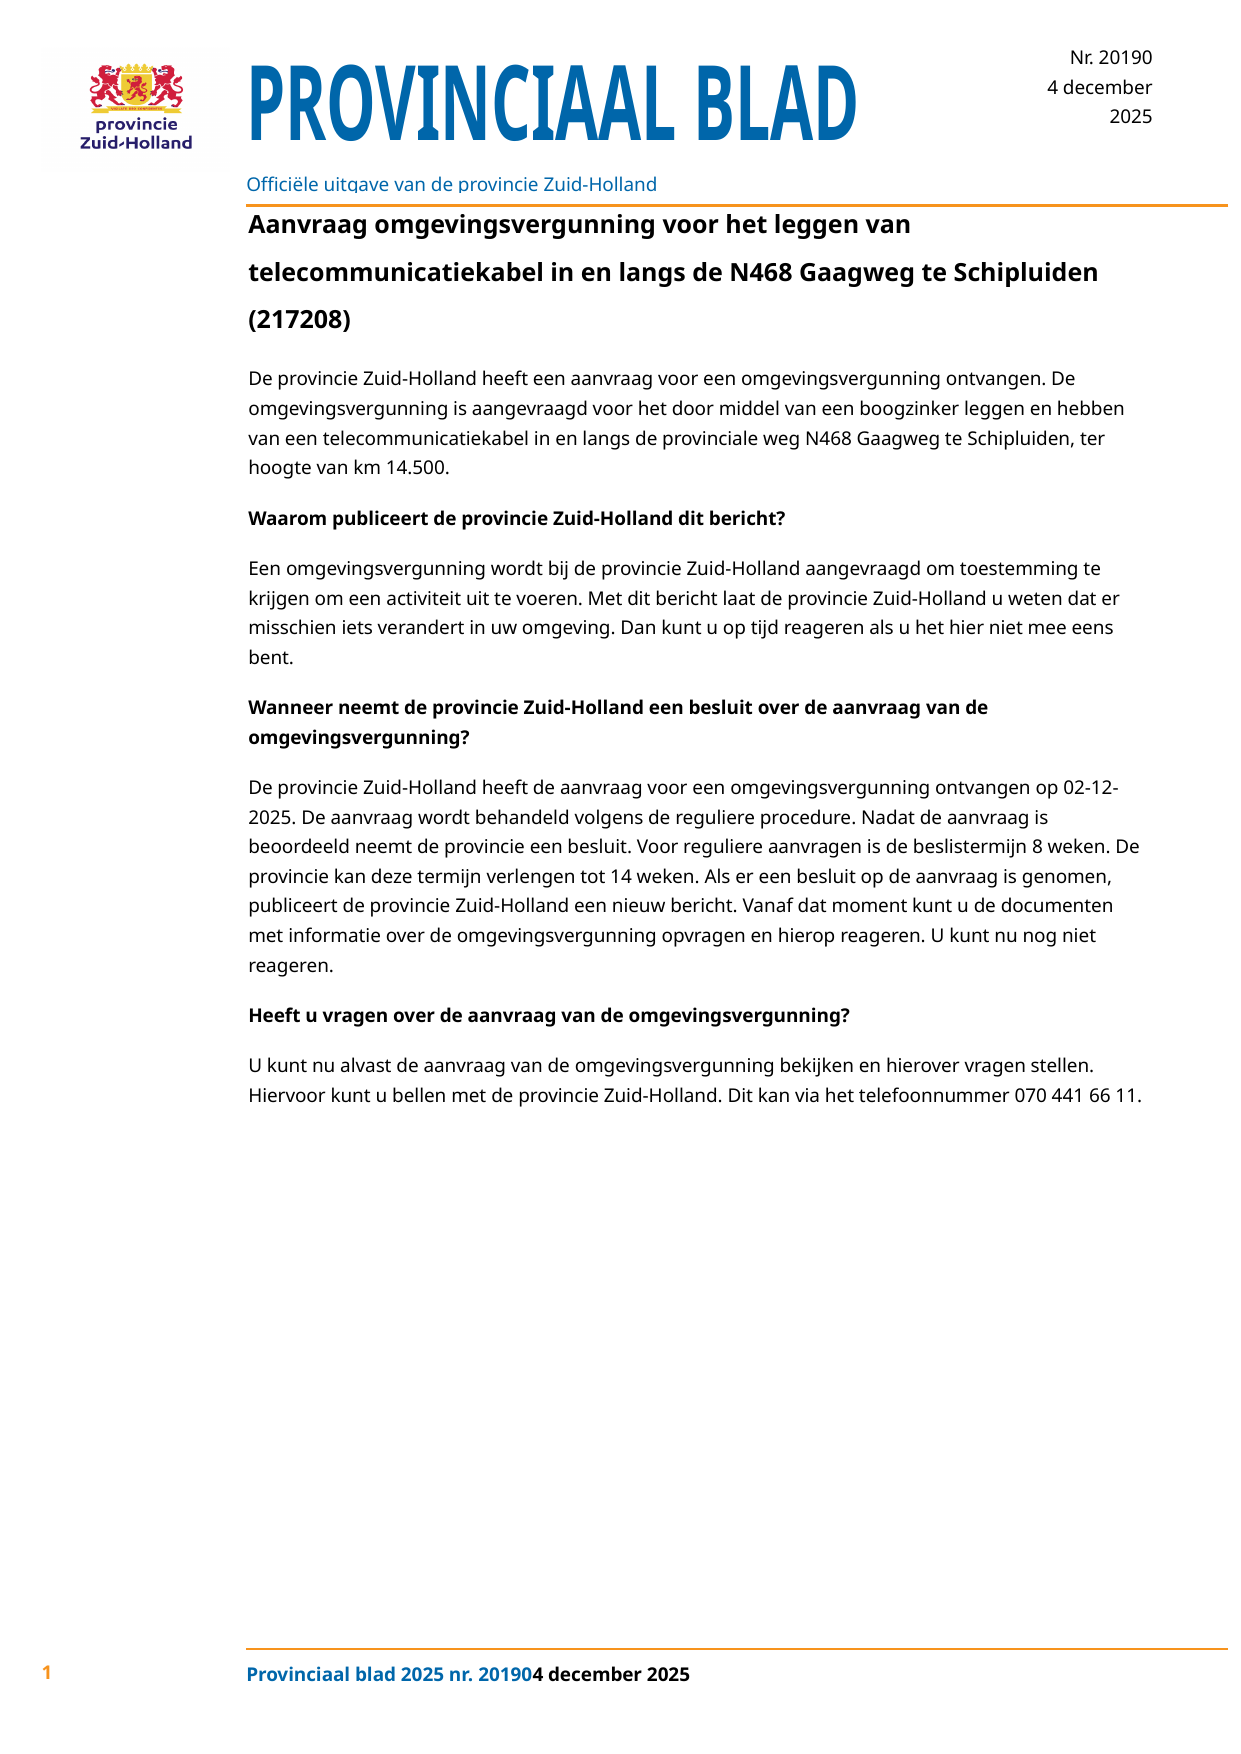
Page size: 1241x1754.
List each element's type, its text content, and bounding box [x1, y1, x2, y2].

text Een omgevingsvergunning wordt bij de provincie Zuid-Holland aangevraagd om toestemming te krijgen om een activiteit uit te voeren. Met dit bericht laat de provincie Zuid-Holland u weten dat er misschien iets verandert in uw omgeving. Dan kunt u op tijd reageren als u het hier niet mee eens bent. [248, 555, 1152, 669]
text De provincie Zuid-Holland heeft een aanvraag voor een omgevingsvergunning ontvangen. De omgevingsvergunning is aangevraagd voor het door middel van een boogzinker leggen en hebben van een telecommunicatiekabel in en langs de provinciale weg N468 Gaagweg te Schipluiden, ter hoogte van km 14.500. [248, 366, 1152, 480]
text Aanvraag omgevingsvergunning voor het leggen van telecommunicatiekabel in en langs de N468 Gaagweg te Schipluiden (217208) [248, 207, 1152, 336]
picture [41, 47, 231, 172]
text Waarom publiceert de provincie Zuid-Holland dit bericht? [248, 505, 1152, 530]
text U kunt nu alvast de aanvraag van de omgevingsvergunning bekijken en hierover vragen stellen. Hiervoor kunt u bellen met de provincie Zuid-Holland. Dit kan via het telefoonnummer 070 441 66 11. [248, 1053, 1152, 1108]
text De provincie Zuid-Holland heeft de aanvraag voor een omgevingsvergunning ontvangen op 02-12-2025. De aanvraag wordt behandeld volgens de reguliere procedure. Nadat de aanvraag is beoordeeld neemt de provincie een besluit. Voor reguliere aanvragen is de beslistermijn 8 weken. De provincie kan deze termijn verlengen tot 14 weken. Als er een besluit op de aanvraag is genomen, publiceert de provincie Zuid-Holland een nieuw bericht. Vanaf dat moment kunt u de documenten met informatie over de omgevingsvergunning opvragen en hierop reageren. U kunt nu nog niet reageren. [248, 774, 1152, 977]
text Wanneer neemt de provincie Zuid-Holland een besluit over de aanvraag van de omgevingsvergunning? [248, 694, 1152, 749]
text Heeft u vragen over de aanvraag van de omgevingsvergunning? [248, 1002, 1152, 1028]
